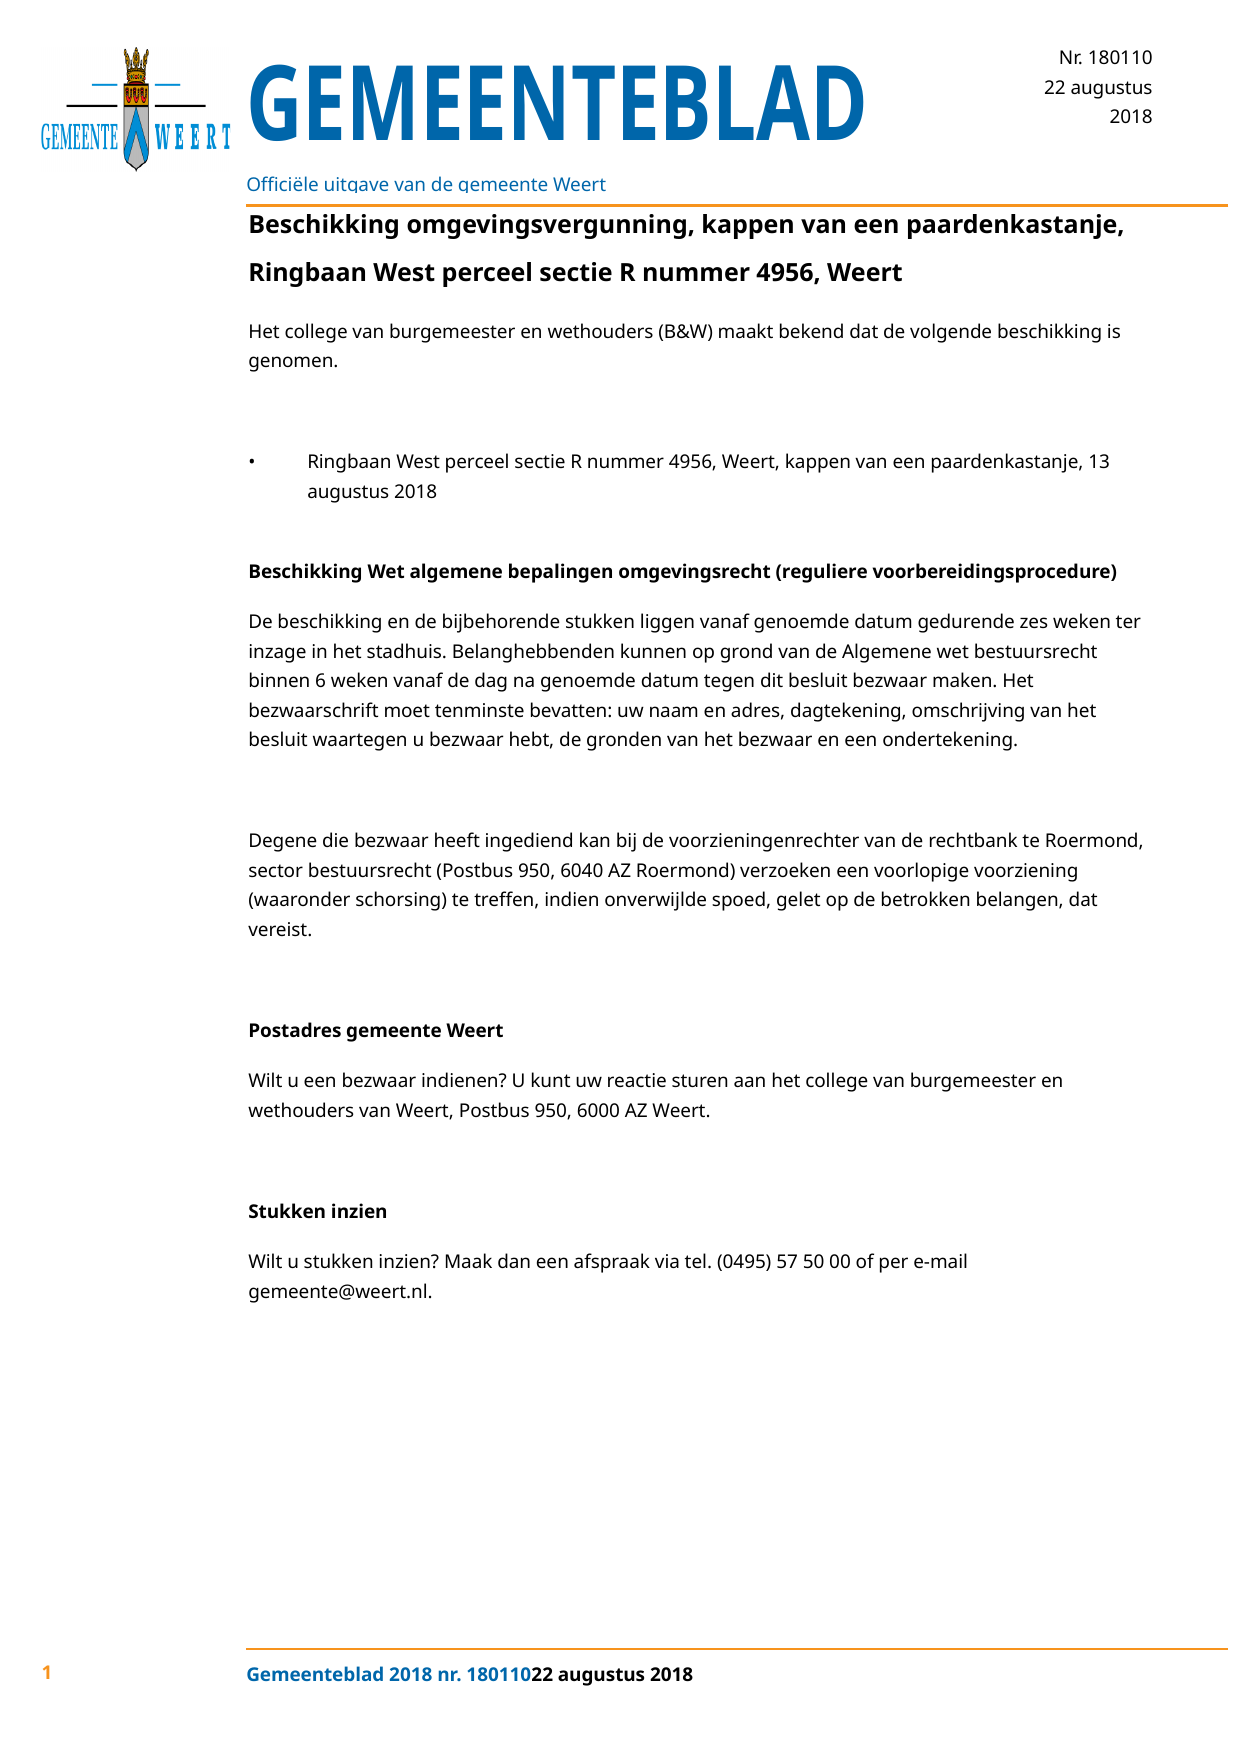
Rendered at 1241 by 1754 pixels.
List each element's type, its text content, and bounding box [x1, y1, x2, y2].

text Degene die bezwaar heeft ingediend kan bij de voorzieningenrechter van de rechtbank te Roermond, sector bestuursrecht (Postbus 950, 6040 AZ Roermond) verzoeken een voorlopige voorziening (waaronder schorsing) te treffen, indien onverwijlde spoed, gelet op de betrokken belangen, dat vereist. [248, 827, 1152, 942]
text Wilt u een bezwaar indienen? U kunt uw reactie sturen aan het college van burgemeester en wethouders van Weert, Postbus 950, 6000 AZ Weert. [248, 1067, 1152, 1123]
text De beschikking en de bijbehorende stukken liggen vanaf genoemde datum gedurende zes weken ter inzage in het stadhuis. Belanghebbenden kunnen op grond van de Algemene wet bestuursrecht binnen 6 weken vanaf de dag na genoemde datum tegen dit besluit bezwaar maken. Het bezwaarschrift moet tenminste bevatten: uw naam en adres, dagtekening, omschrijving van het besluit waartegen u bezwaar hebt, de gronden van het bezwaar en een ondertekening. [248, 608, 1152, 752]
text Beschikking omgevingsvergunning, kappen van een paardenkastanje, Ringbaan West perceel sectie R nummer 4956, Weert [248, 207, 1152, 288]
list Ringbaan West perceel sectie R nummer 4956, Weert, kappen van een paardenkastanje, 13 augustus 2018 [248, 448, 1152, 504]
text Stukken inzien [248, 1198, 1152, 1224]
text Wilt u stukken inzien? Maak dan een afspraak via tel. (0495) 57 50 00 of per e-mail gemeente@weert.nl. [248, 1248, 1152, 1304]
text Het college van burgemeester en wethouders (B&W) maakt bekend dat de volgende beschikking is genomen. [248, 318, 1152, 373]
picture [41, 47, 231, 172]
text Beschikking Wet algemene bepalingen omgevingsrecht (reguliere voorbereidingsprocedure) [248, 558, 1152, 584]
text Postadres gemeente Weert [248, 1017, 1152, 1043]
